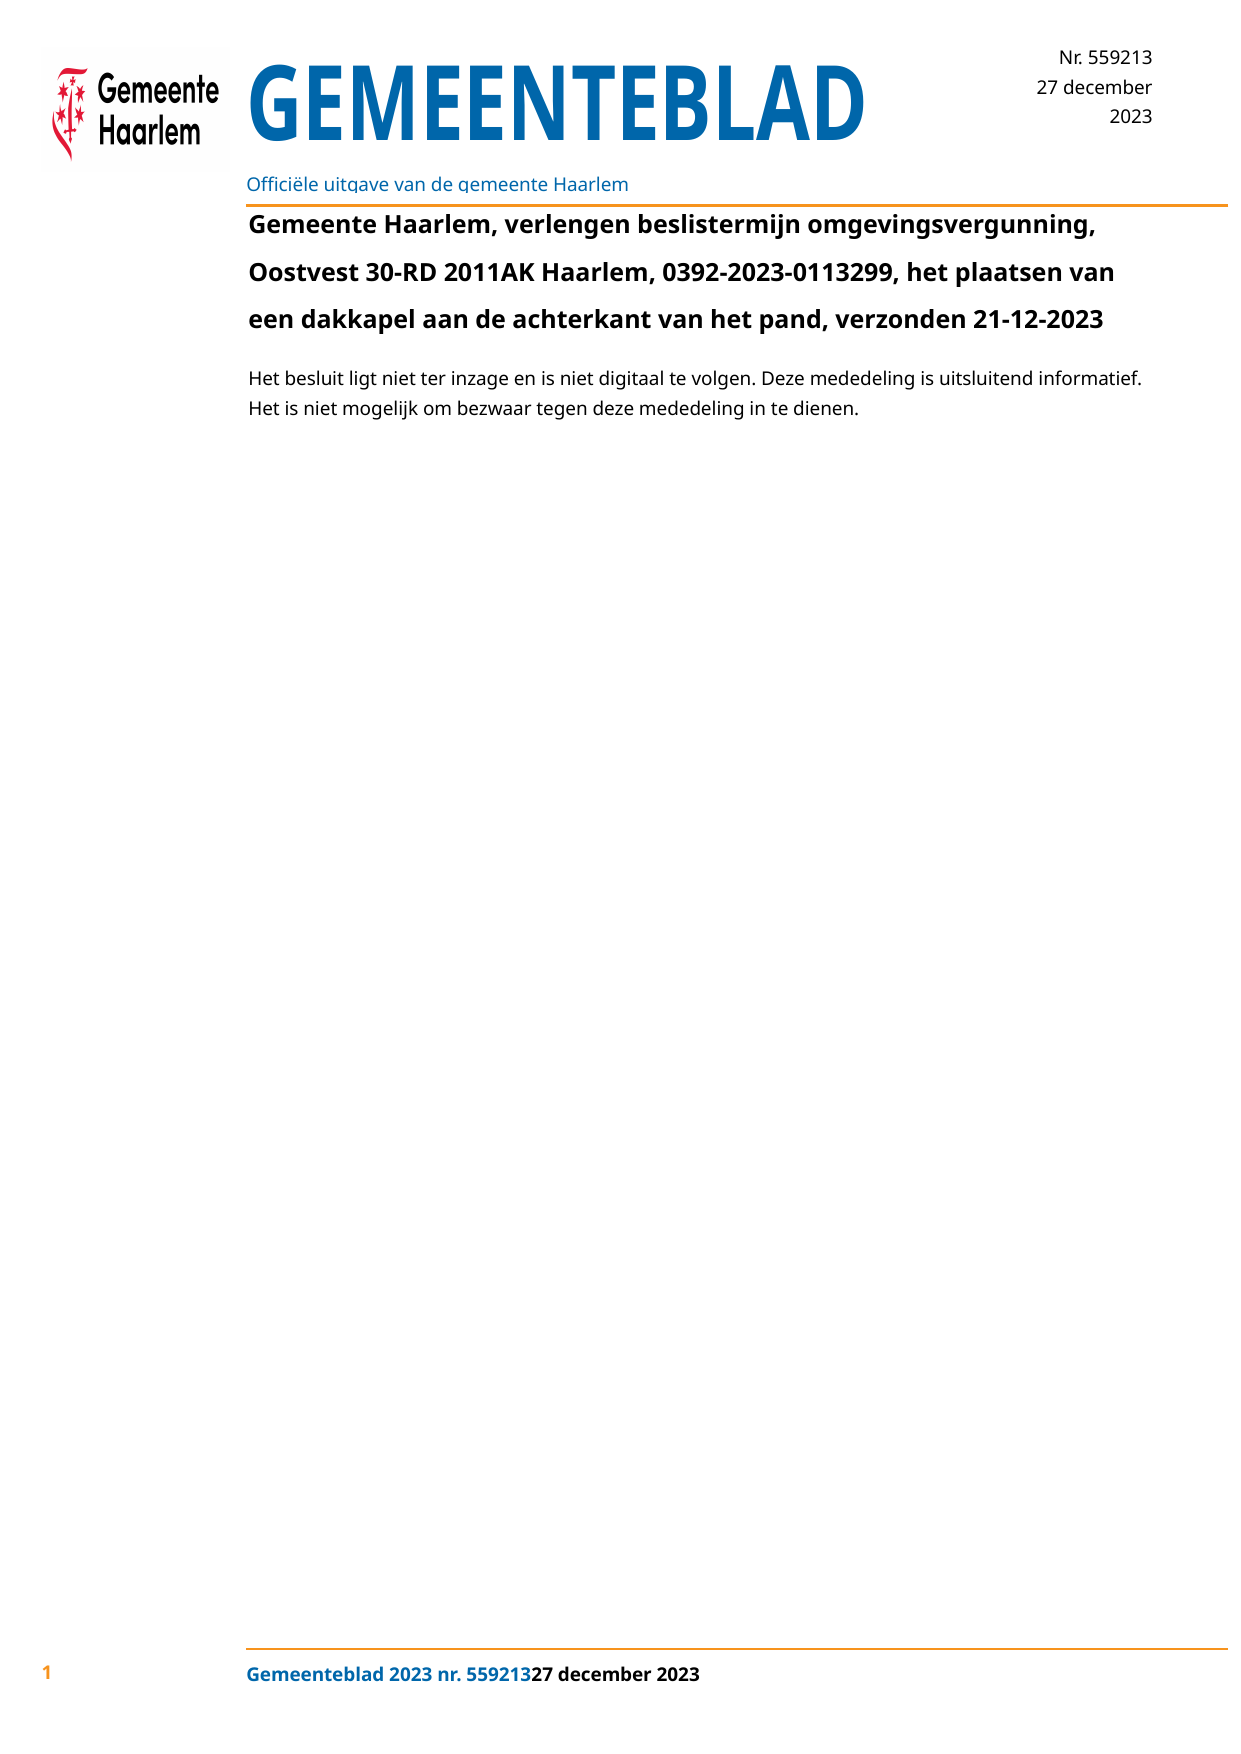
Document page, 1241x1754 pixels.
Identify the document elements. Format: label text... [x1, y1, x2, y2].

text Het besluit ligt niet ter inzage en is niet digitaal te volgen. Deze mededeling is uitsluitend informatief. Het is niet mogelijk om bezwaar tegen deze mededeling in te dienen. [248, 366, 1152, 421]
picture [41, 47, 231, 172]
text Gemeente Haarlem, verlengen beslistermijn omgevingsvergunning, Oostvest 30-RD 2011AK Haarlem, 0392-2023-0113299, het plaatsen van een dakkapel aan de achterkant van het pand, verzonden 21-12-2023 [248, 207, 1152, 336]
